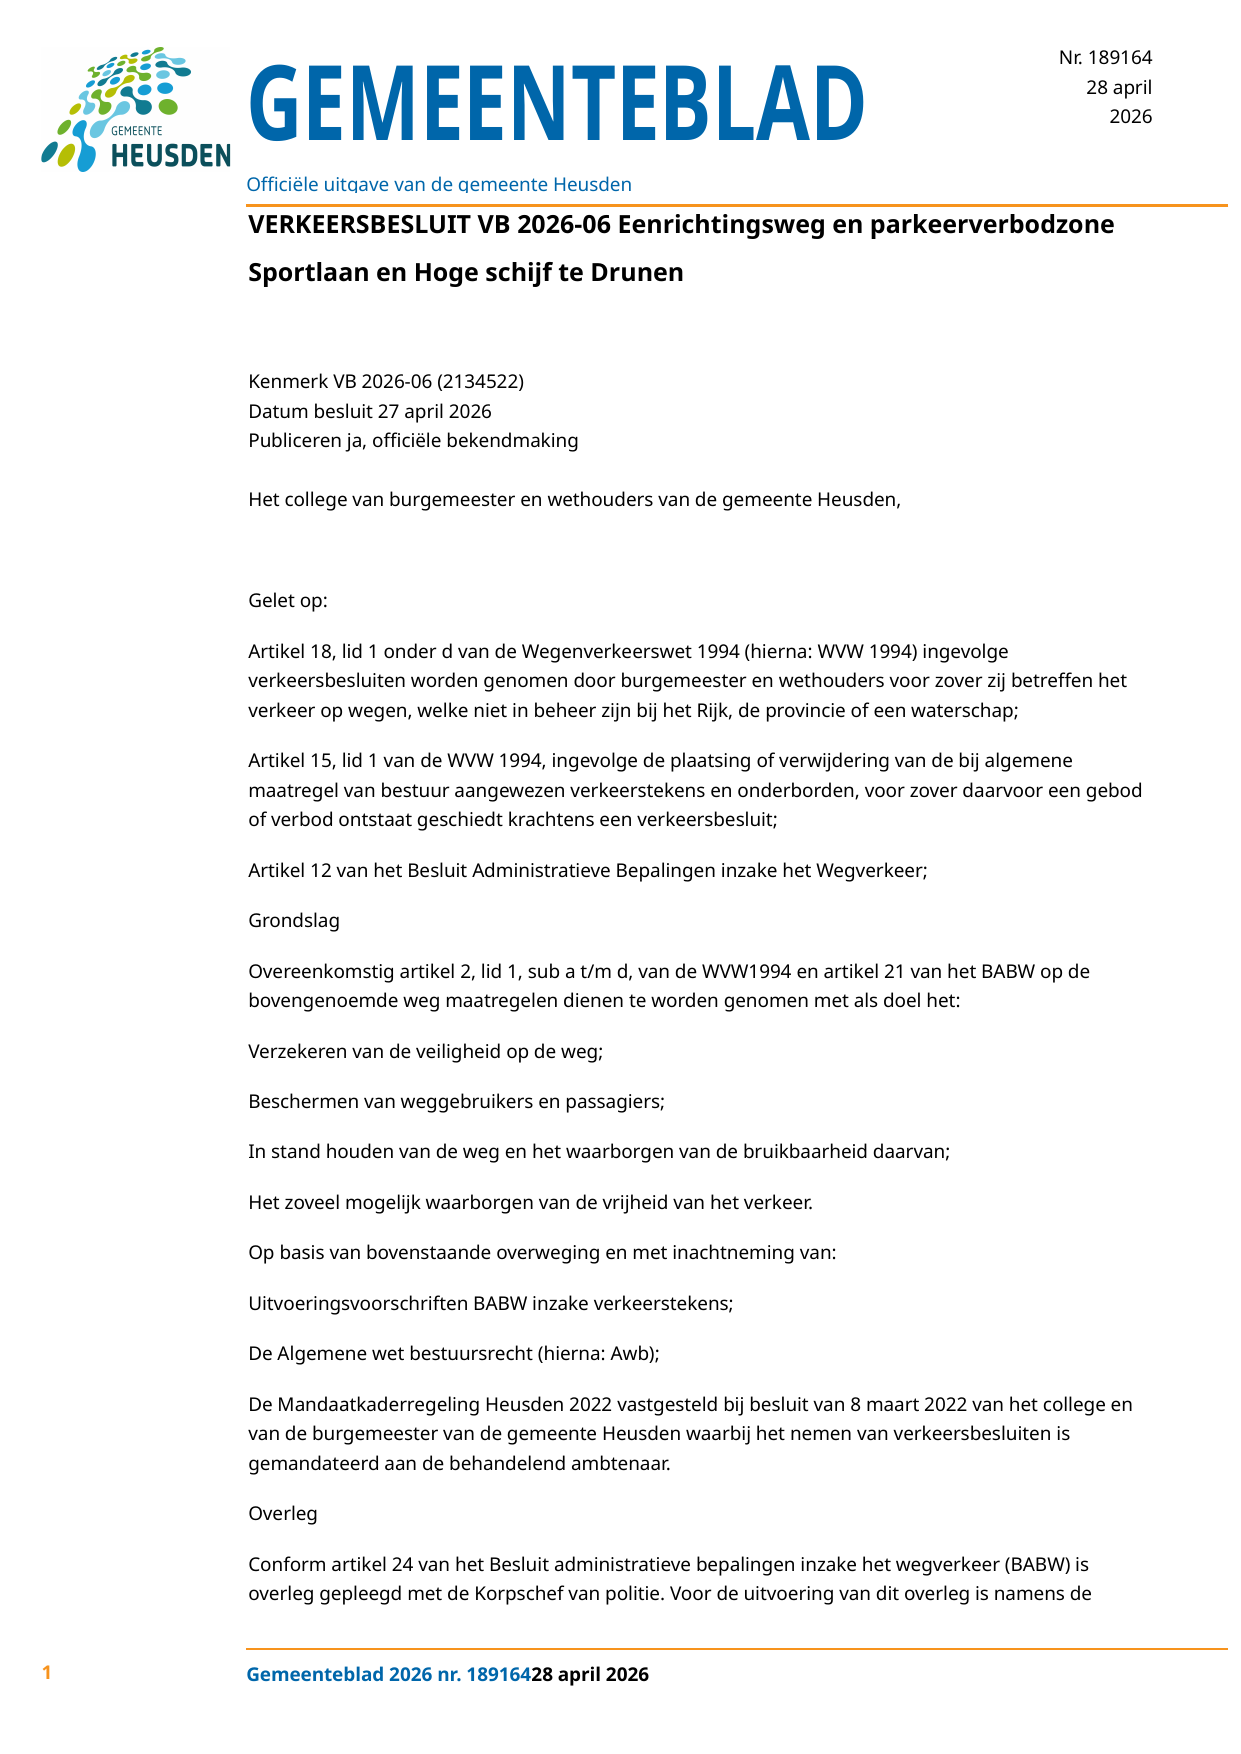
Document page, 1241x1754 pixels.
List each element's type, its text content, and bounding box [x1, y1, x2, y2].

text Kenmerk VB 2026-06 (2134522) [248, 368, 1152, 394]
text Conform artikel 24 van het Besluit administratieve bepalingen inzake het wegverkeer (BABW) is overleg gepleegd met de Korpschef van politie. Voor de uitvoering van dit overleg is namens de [248, 1551, 1152, 1606]
text Gelet op: [248, 587, 1152, 613]
text Overeenkomstig artikel 2, lid 1, sub a t/m d, van de WVW1994 en artikel 21 van het BABW op de bovengenoemde weg maatregelen dienen te worden genomen met als doel het: [248, 958, 1152, 1013]
text In stand houden van de weg en het waarborgen van de bruikbaarheid daarvan; [248, 1139, 1152, 1164]
text Verzekeren van de veiligheid op de weg; [248, 1038, 1152, 1063]
text Grondslag [248, 907, 1152, 933]
text Het zoveel mogelijk waarborgen van de vrijheid van het verkeer. [248, 1189, 1152, 1215]
text Publiceren ja, officiële bekendmaking [248, 427, 1152, 453]
text Artikel 12 van het Besluit Administratieve Bepalingen inzake het Wegverkeer; [248, 857, 1152, 883]
text Overleg [248, 1500, 1152, 1526]
text Uitvoeringsvoorschriften BABW inzake verkeerstekens; [248, 1290, 1152, 1316]
picture [41, 47, 231, 172]
text Artikel 18, lid 1 onder d van de Wegenverkeerswet 1994 (hierna: WVW 1994) ingevolge verkeersbesluiten worden genomen door burgemeester en wethouders voor zover zij betreffen het verkeer op wegen, welke niet in beheer zijn bij het Rijk, de provincie of een waterschap; [248, 638, 1152, 723]
text De Algemene wet bestuursrecht (hierna: Awb); [248, 1340, 1152, 1366]
text VERKEERSBESLUIT VB 2026-06 Eenrichtingsweg en parkeerverbodzone Sportlaan en Hoge schijf te Drunen [248, 207, 1152, 288]
text De Mandaatkaderregeling Heusden 2022 vastgesteld bij besluit van 8 maart 2022 van het college en van de burgemeester van de gemeente Heusden waarbij het nemen van verkeersbesluiten is gemandateerd aan de behandelend ambtenaar. [248, 1391, 1152, 1476]
text Het college van burgemeester en wethouders van de gemeente Heusden, [248, 487, 1152, 512]
text Op basis van bovenstaande overweging en met inachtneming van: [248, 1239, 1152, 1265]
text Datum besluit 27 april 2026 [248, 398, 1152, 423]
text Artikel 15, lid 1 van de WVW 1994, ingevolge de plaatsing of verwijdering van de bij algemene maatregel van bestuur aangewezen verkeerstekens en onderborden, voor zover daarvoor een gebod of verbod ontstaat geschiedt krachtens een verkeersbesluit; [248, 747, 1152, 832]
text Beschermen van weggebruikers en passagiers; [248, 1088, 1152, 1114]
